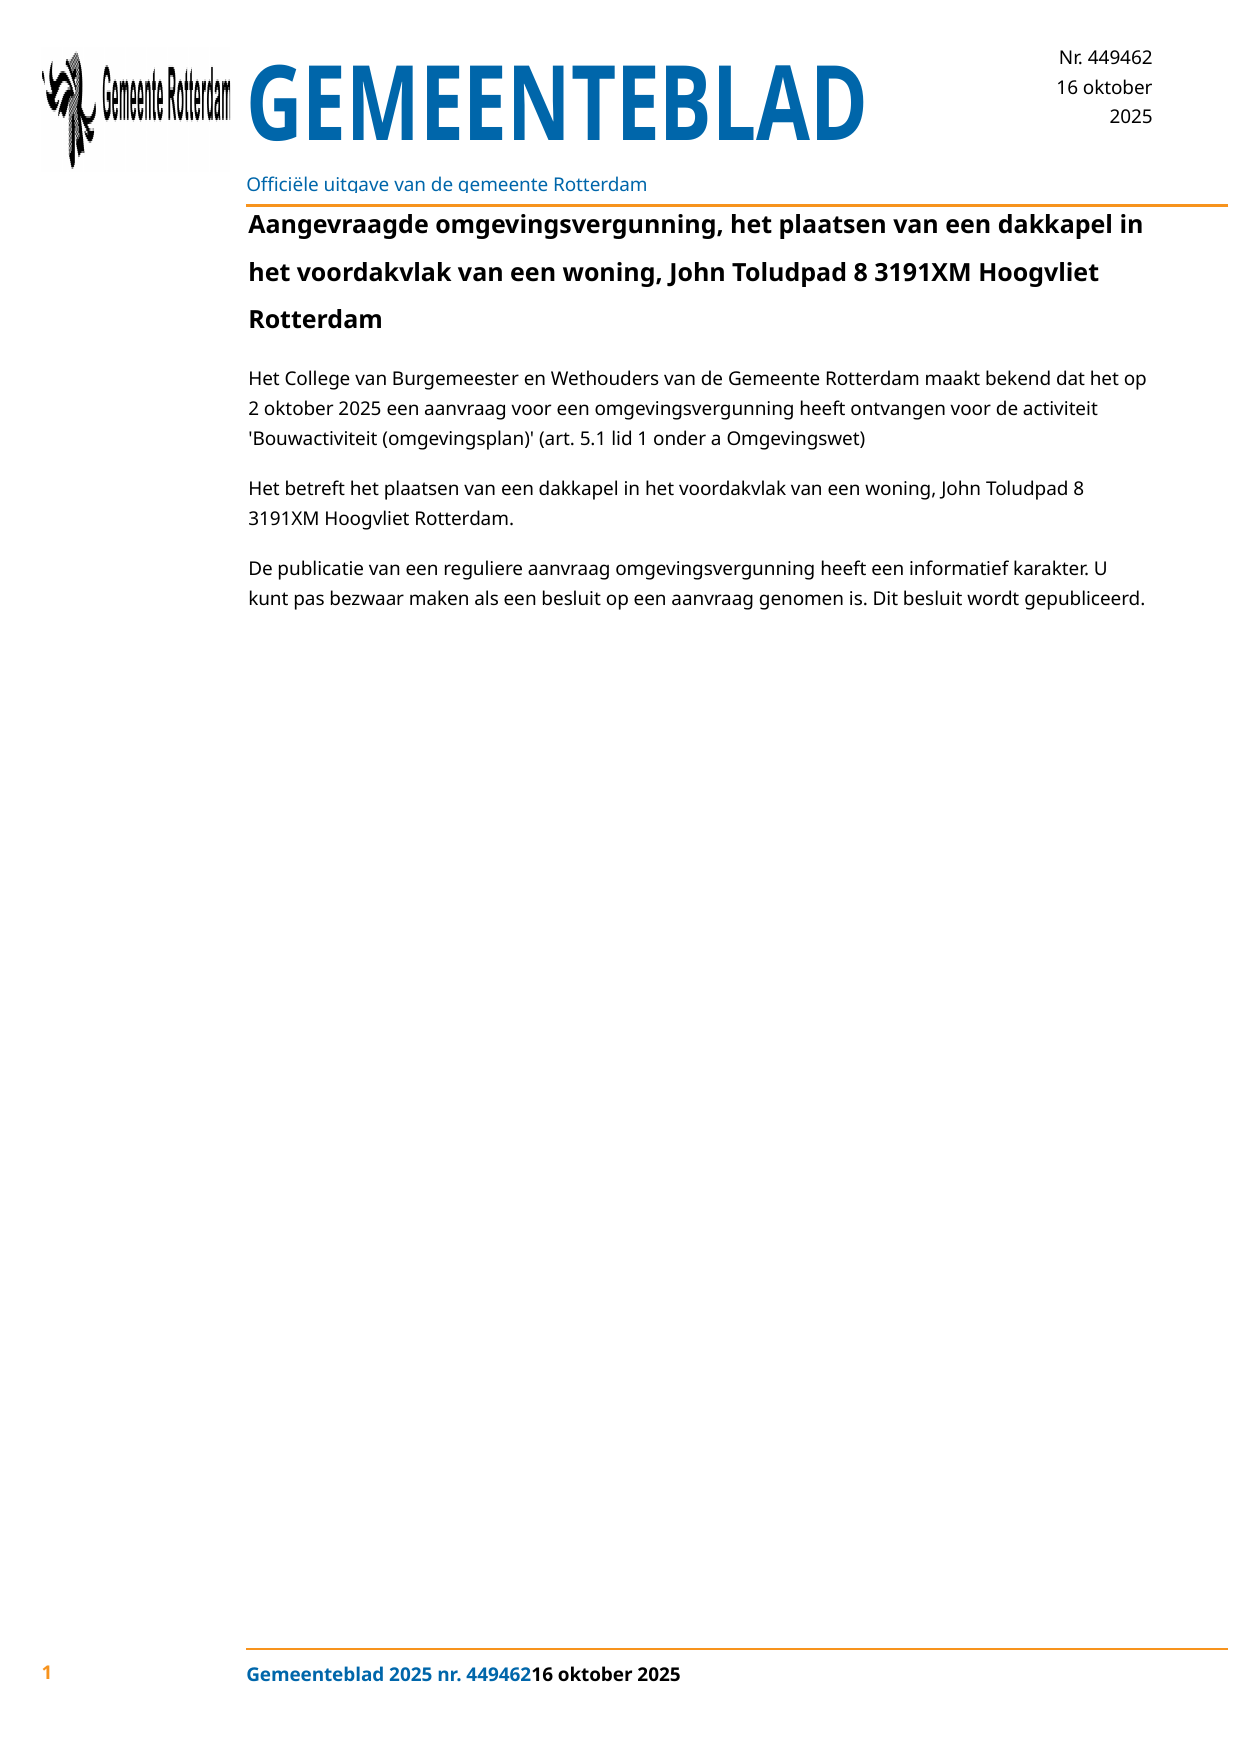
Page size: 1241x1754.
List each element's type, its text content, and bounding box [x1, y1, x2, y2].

text Het betreft het plaatsen van een dakkapel in het voordakvlak van een woning, John Toludpad 8 3191XM Hoogvliet Rotterdam. [248, 475, 1152, 530]
text Het College van Burgemeester en Wethouders van de Gemeente Rotterdam maakt bekend dat het op 2 oktober 2025 een aanvraag voor een omgevingsvergunning heeft ontvangen voor de activiteit 'Bouwactiviteit (omgevingsplan)' (art. 5.1 lid 1 onder a Omgevingswet) [248, 366, 1152, 450]
text Aangevraagde omgevingsvergunning, het plaatsen van een dakkapel in het voordakvlak van een woning, John Toludpad 8 3191XM Hoogvliet Rotterdam [248, 207, 1152, 336]
text De publicatie van een reguliere aanvraag omgevingsvergunning heeft een informatief karakter. U kunt pas bezwaar maken als een besluit op een aanvraag genomen is. Dit besluit wordt gepubliceerd. [248, 555, 1152, 610]
picture [41, 47, 231, 172]
